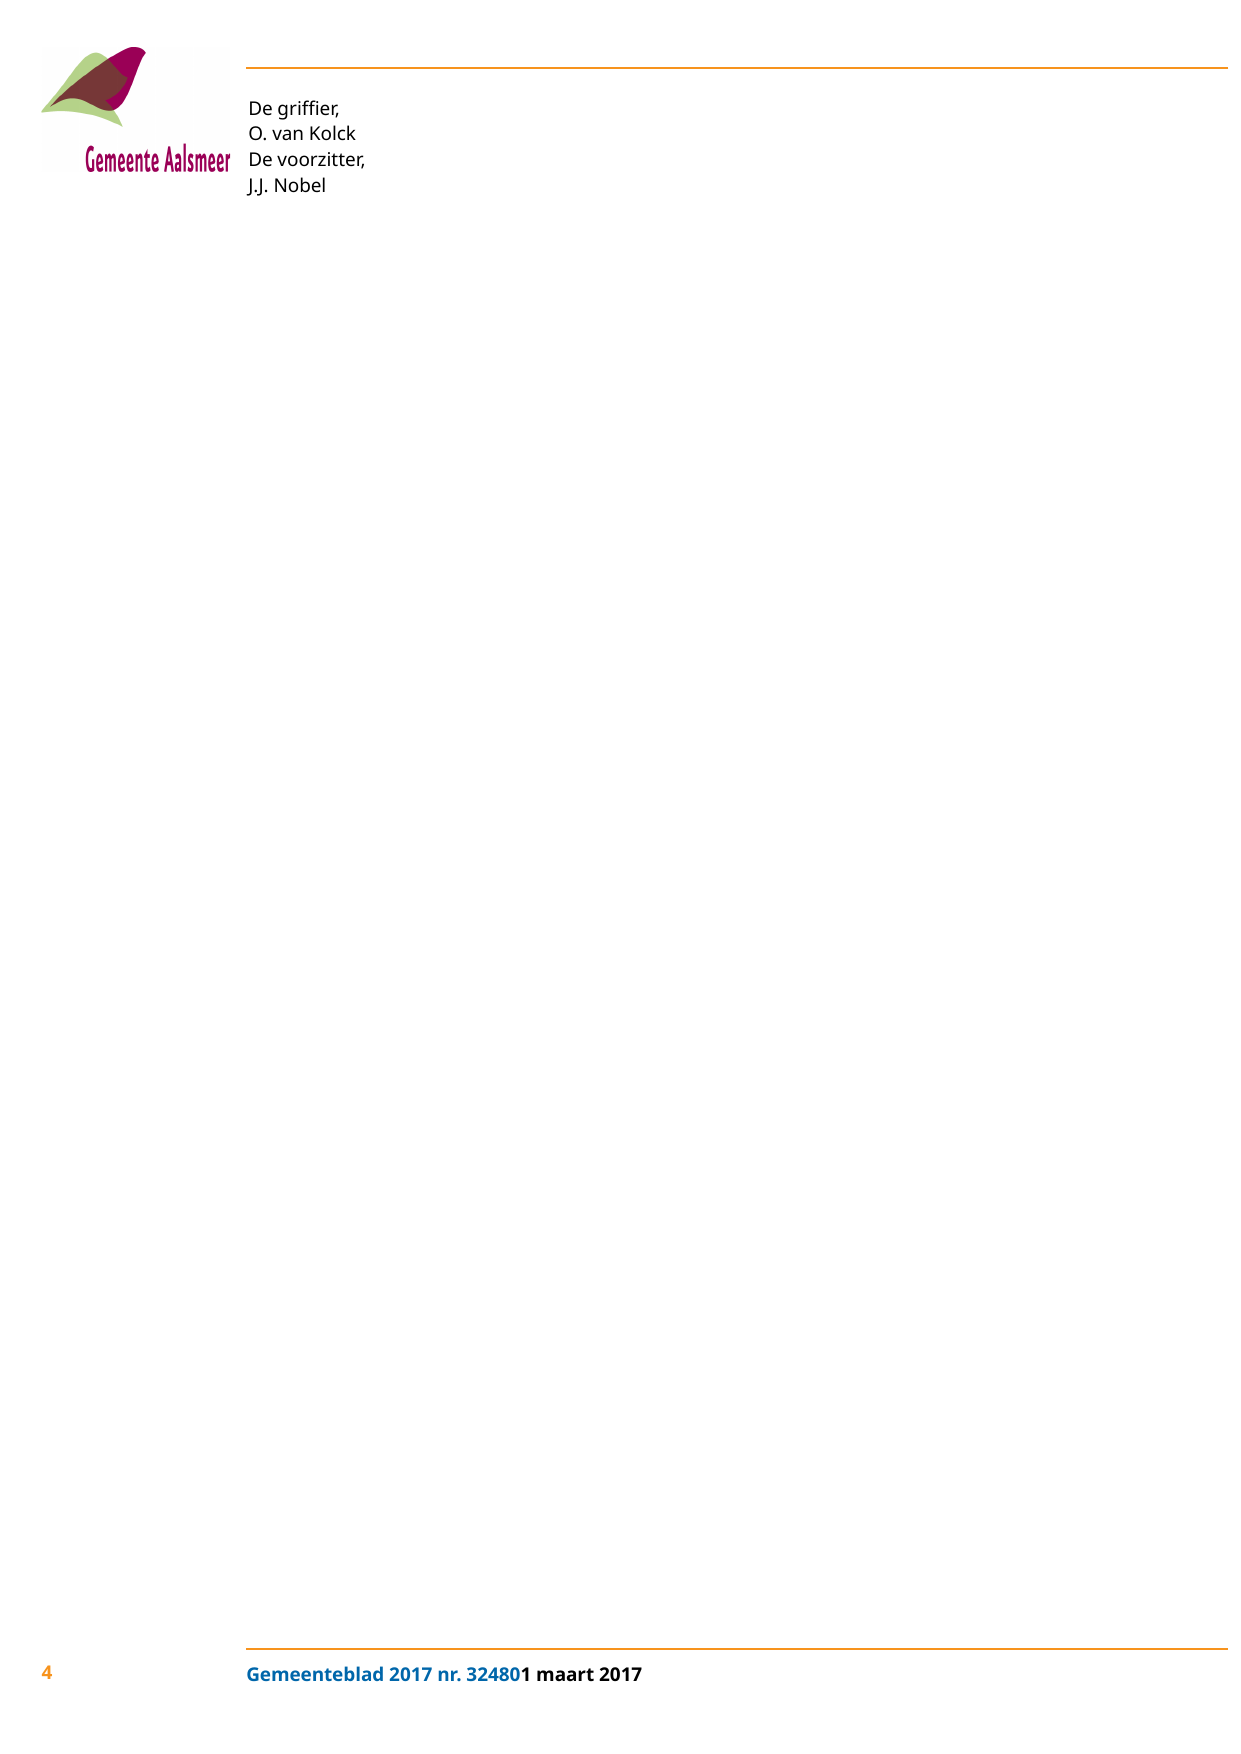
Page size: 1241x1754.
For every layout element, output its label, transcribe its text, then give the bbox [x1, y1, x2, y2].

text De griffier, [248, 95, 1152, 121]
text De voorzitter, [248, 146, 1152, 172]
text J.J. Nobel [248, 172, 1152, 198]
picture [41, 47, 231, 172]
text O. van Kolck [248, 121, 1152, 146]
